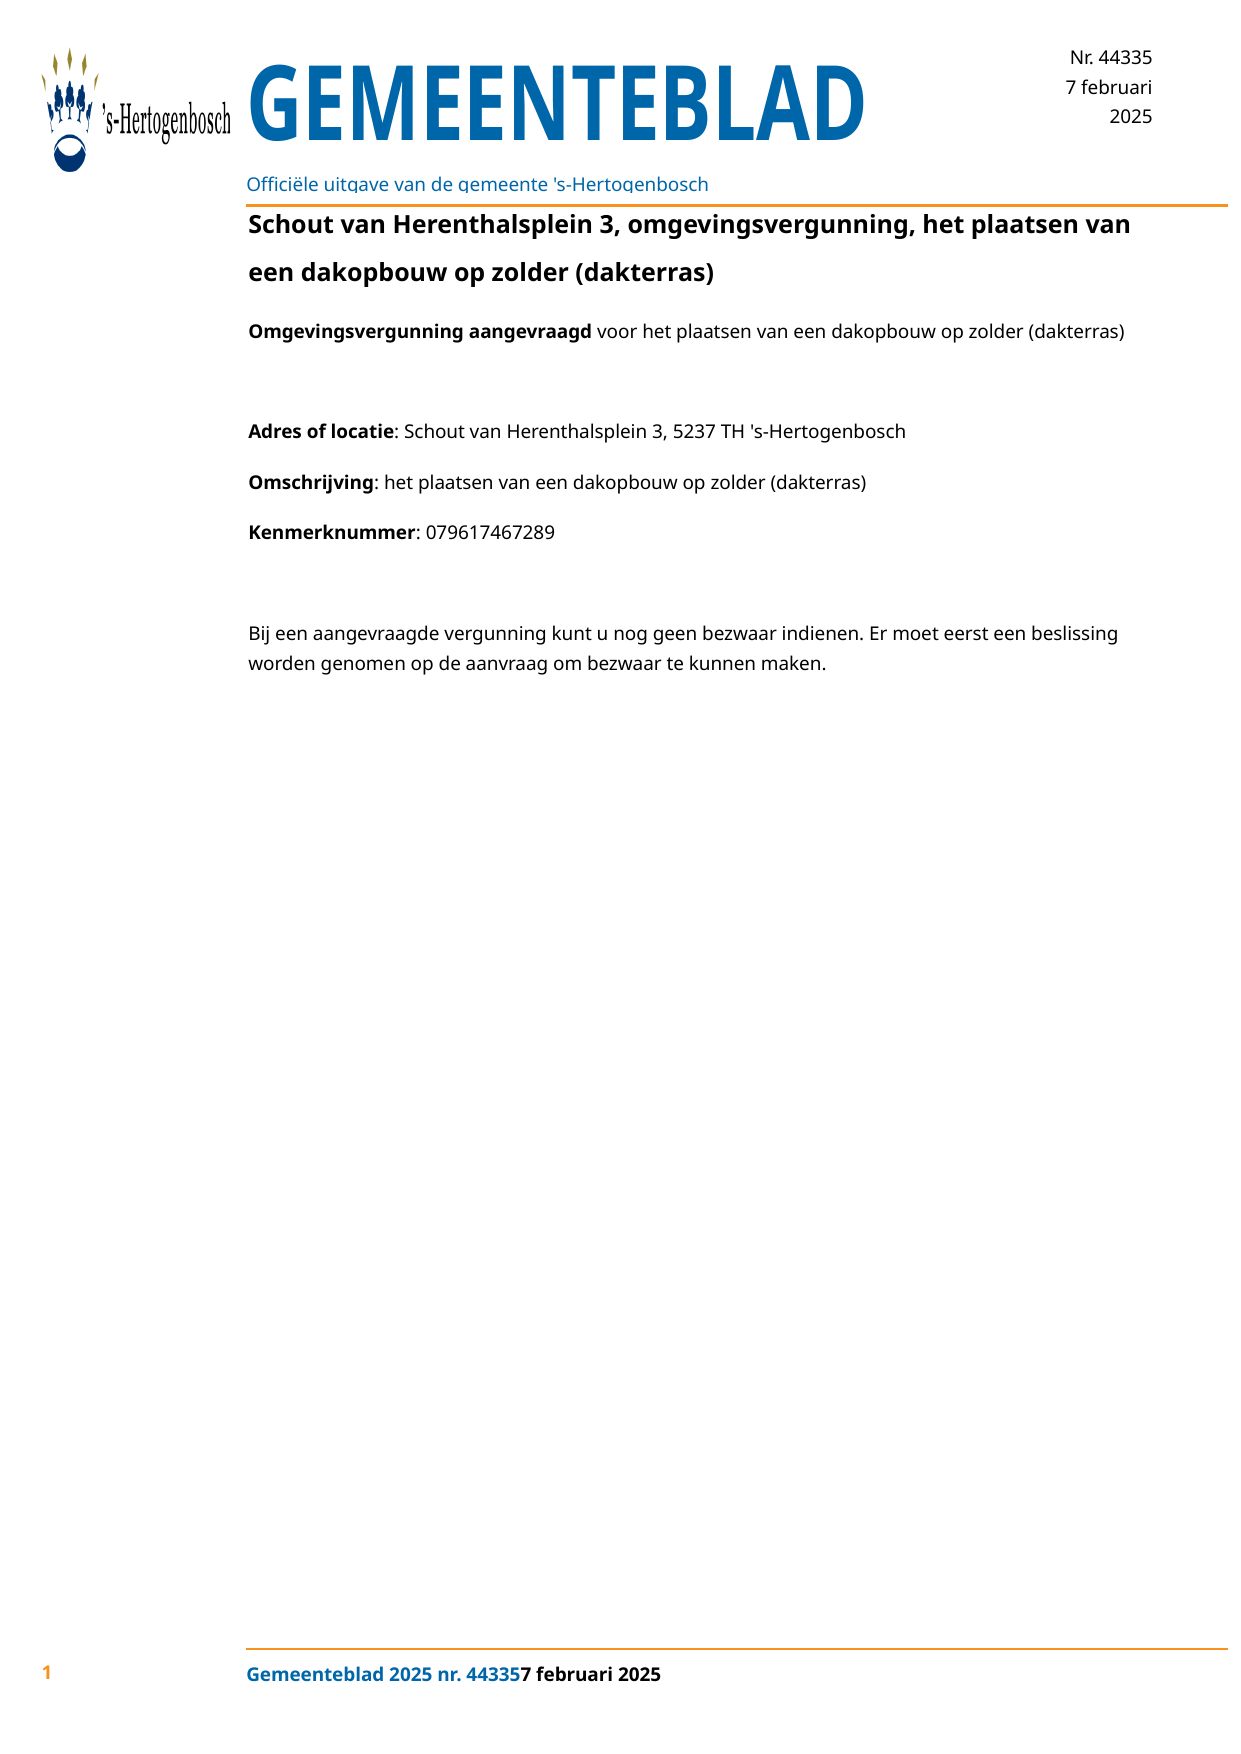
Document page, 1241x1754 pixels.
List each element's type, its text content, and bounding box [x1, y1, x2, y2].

text Bij een aangevraagde vergunning kunt u nog geen bezwaar indienen. Er moet eerst een beslissing worden genomen op de aanvraag om bezwaar te kunnen maken. [248, 620, 1152, 676]
text Omgevingsvergunning aangevraagd voor het plaatsen van een dakopbouw op zolder (dakterras) [248, 318, 1152, 344]
text Kenmerknummer: 079617467289 [248, 519, 1152, 545]
text Omschrijving: het plaatsen van een dakopbouw op zolder (dakterras) [248, 469, 1152, 495]
text Schout van Herenthalsplein 3, omgevingsvergunning, het plaatsen van een dakopbouw op zolder (dakterras) [248, 207, 1152, 288]
picture [41, 47, 231, 172]
text Adres of locatie: Schout van Herenthalsplein 3, 5237 TH 's-Hertogenbosch [248, 419, 1152, 444]
